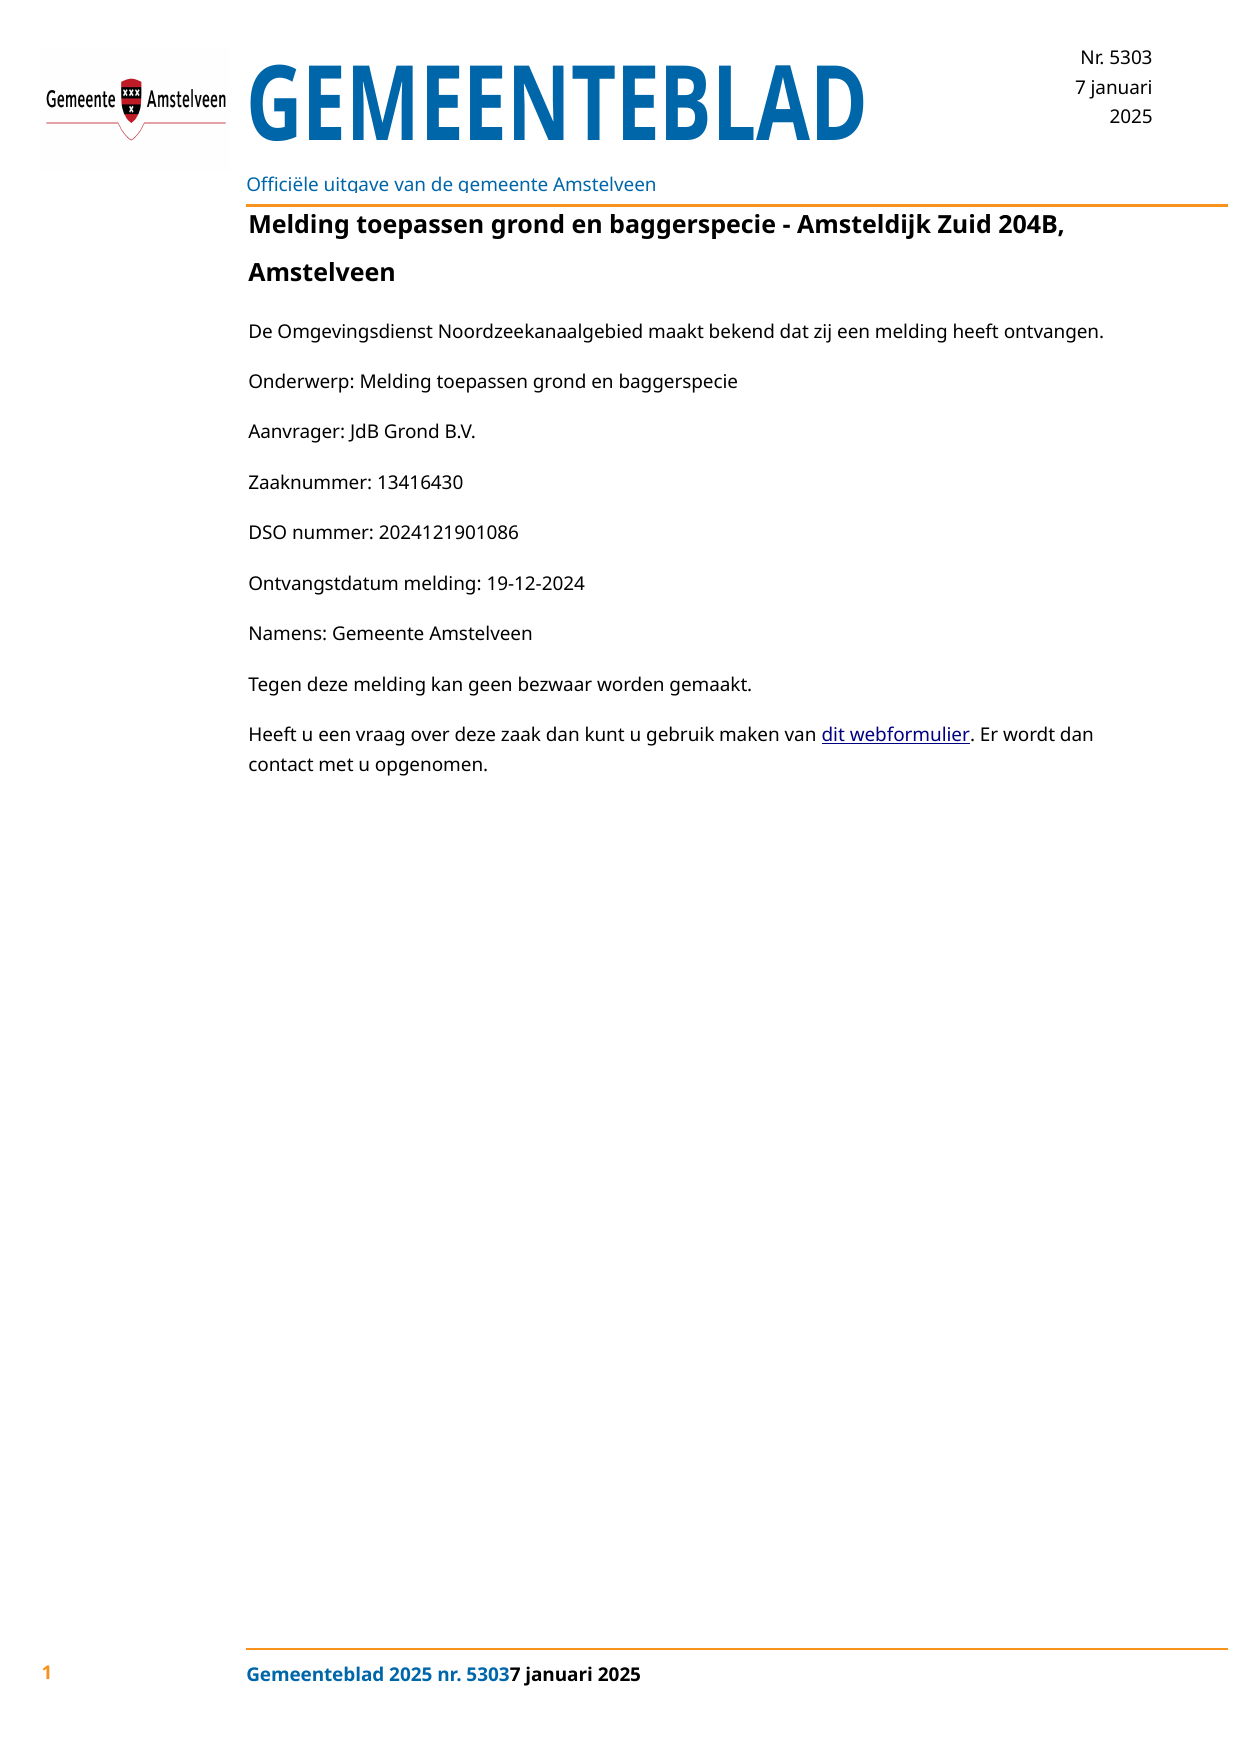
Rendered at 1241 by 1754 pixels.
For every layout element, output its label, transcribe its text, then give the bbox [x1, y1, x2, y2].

text Zaaknummer: 13416430 [248, 469, 1152, 495]
text Aanvrager: JdB Grond B.V. [248, 419, 1152, 444]
text Namens: Gemeente Amstelveen [248, 620, 1152, 646]
text De Omgevingsdienst Noordzeekanaalgebied maakt bekend dat zij een melding heeft ontvangen. [248, 318, 1152, 344]
text DSO nummer: 2024121901086 [248, 519, 1152, 545]
picture [41, 47, 231, 172]
text Heeft u een vraag over deze zaak dan kunt u gebruik maken van dit webformulier. Er wordt dan contact met u opgenomen. [248, 721, 1152, 777]
text Tegen deze melding kan geen bezwaar worden gemaakt. [248, 671, 1152, 697]
text Ontvangstdatum melding: 19-12-2024 [248, 570, 1152, 596]
text Melding toepassen grond en baggerspecie - Amsteldijk Zuid 204B, Amstelveen [248, 207, 1152, 288]
text Onderwerp: Melding toepassen grond en baggerspecie [248, 368, 1152, 394]
